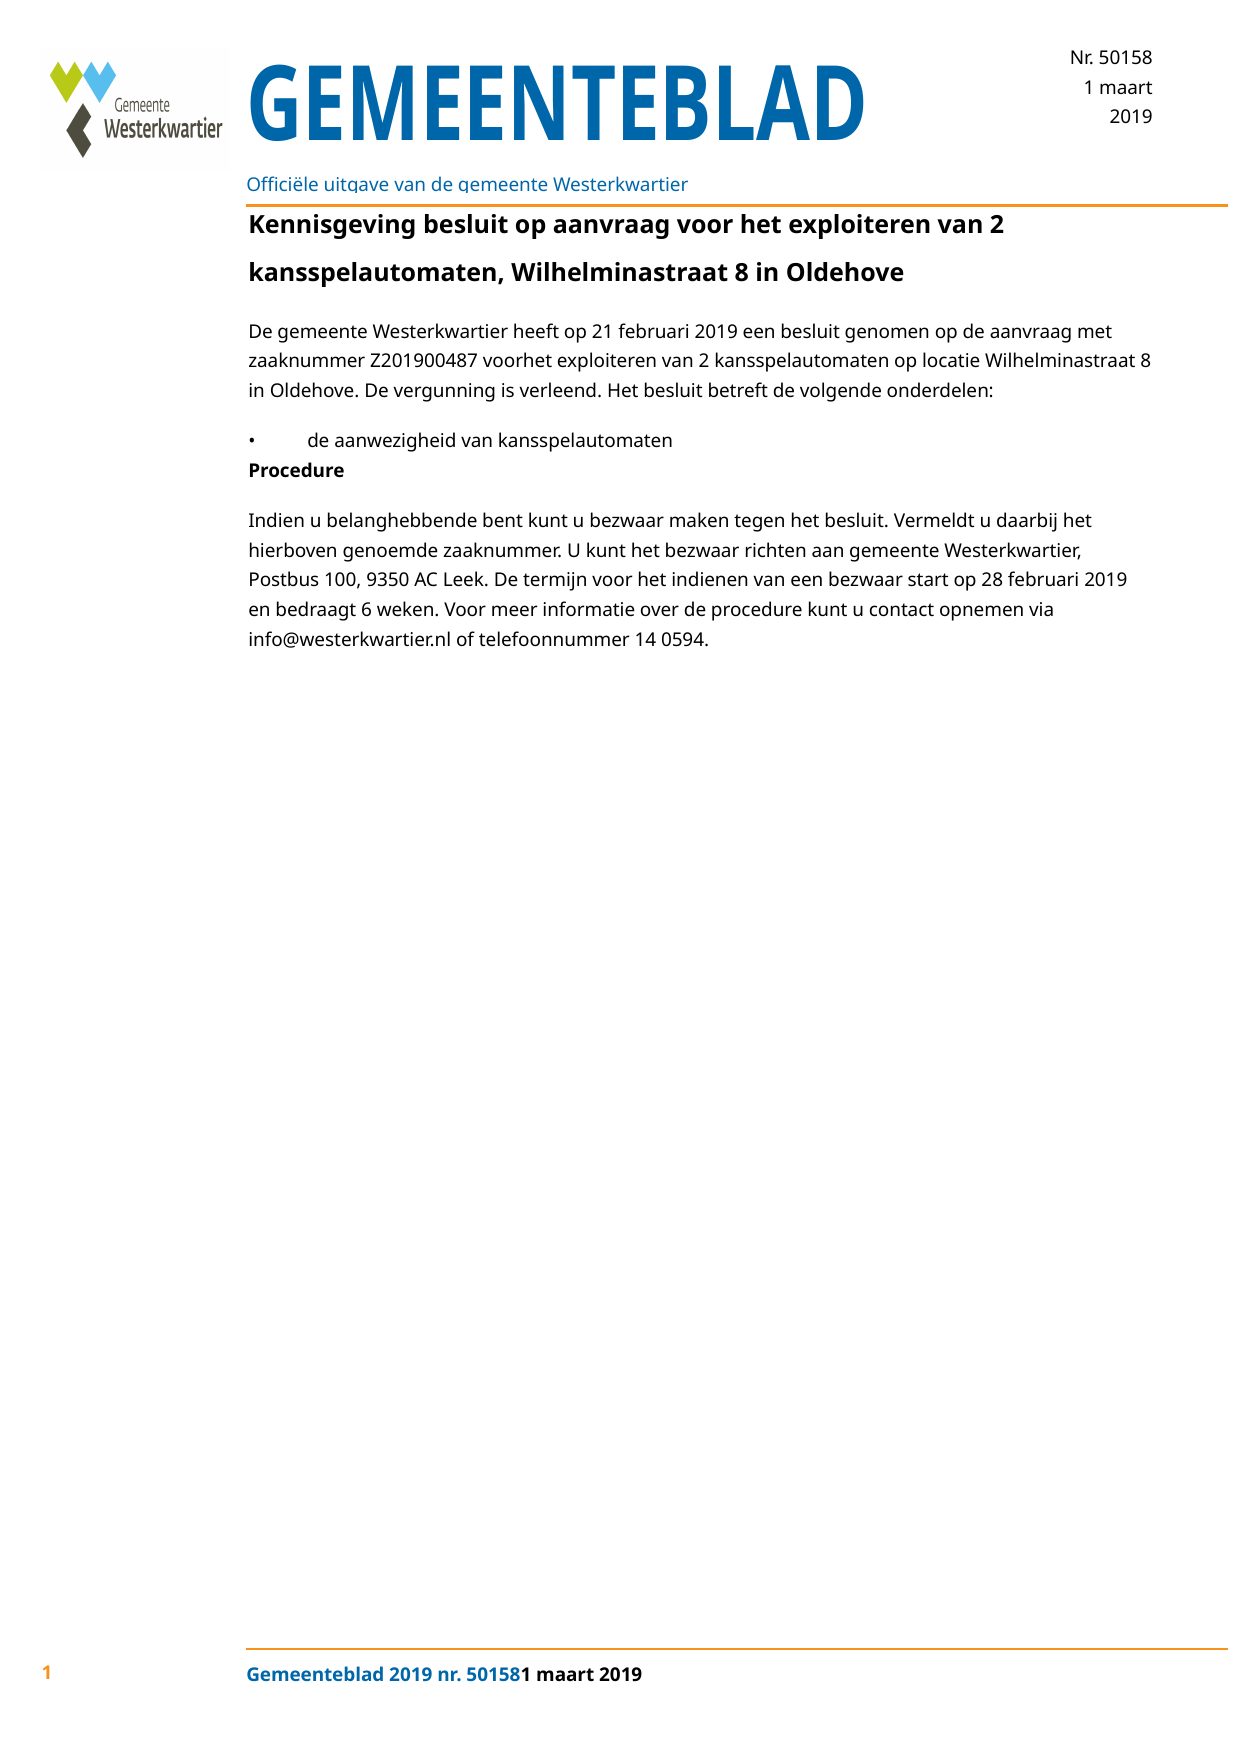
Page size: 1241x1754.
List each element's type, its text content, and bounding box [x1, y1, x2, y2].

text Kennisgeving besluit op aanvraag voor het exploiteren van 2 kansspelautomaten, Wilhelminastraat 8 in Oldehove [248, 207, 1152, 288]
text Procedure [248, 457, 1152, 483]
text Indien u belanghebbende bent kunt u bezwaar maken tegen het besluit. Vermeldt u daarbij het hierboven genoemde zaaknummer. U kunt het bezwaar richten aan gemeente Westerkwartier, Postbus 100, 9350 AC Leek. De termijn voor het indienen van een bezwaar start op 28 februari 2019 en bedraagt 6 weken. Voor meer informatie over de procedure kunt u contact opnemen via info@westerkwartier.nl of telefoonnummer 14 0594. [248, 507, 1152, 652]
list de aanwezigheid van kansspelautomaten [248, 427, 1152, 453]
text De gemeente Westerkwartier heeft op 21 februari 2019 een besluit genomen op de aanvraag met zaaknummer Z201900487 voorhet exploiteren van 2 kansspelautomaten op locatie Wilhelminastraat 8 in Oldehove. De vergunning is verleend. Het besluit betreft de volgende onderdelen: [248, 318, 1152, 403]
picture [41, 47, 231, 172]
